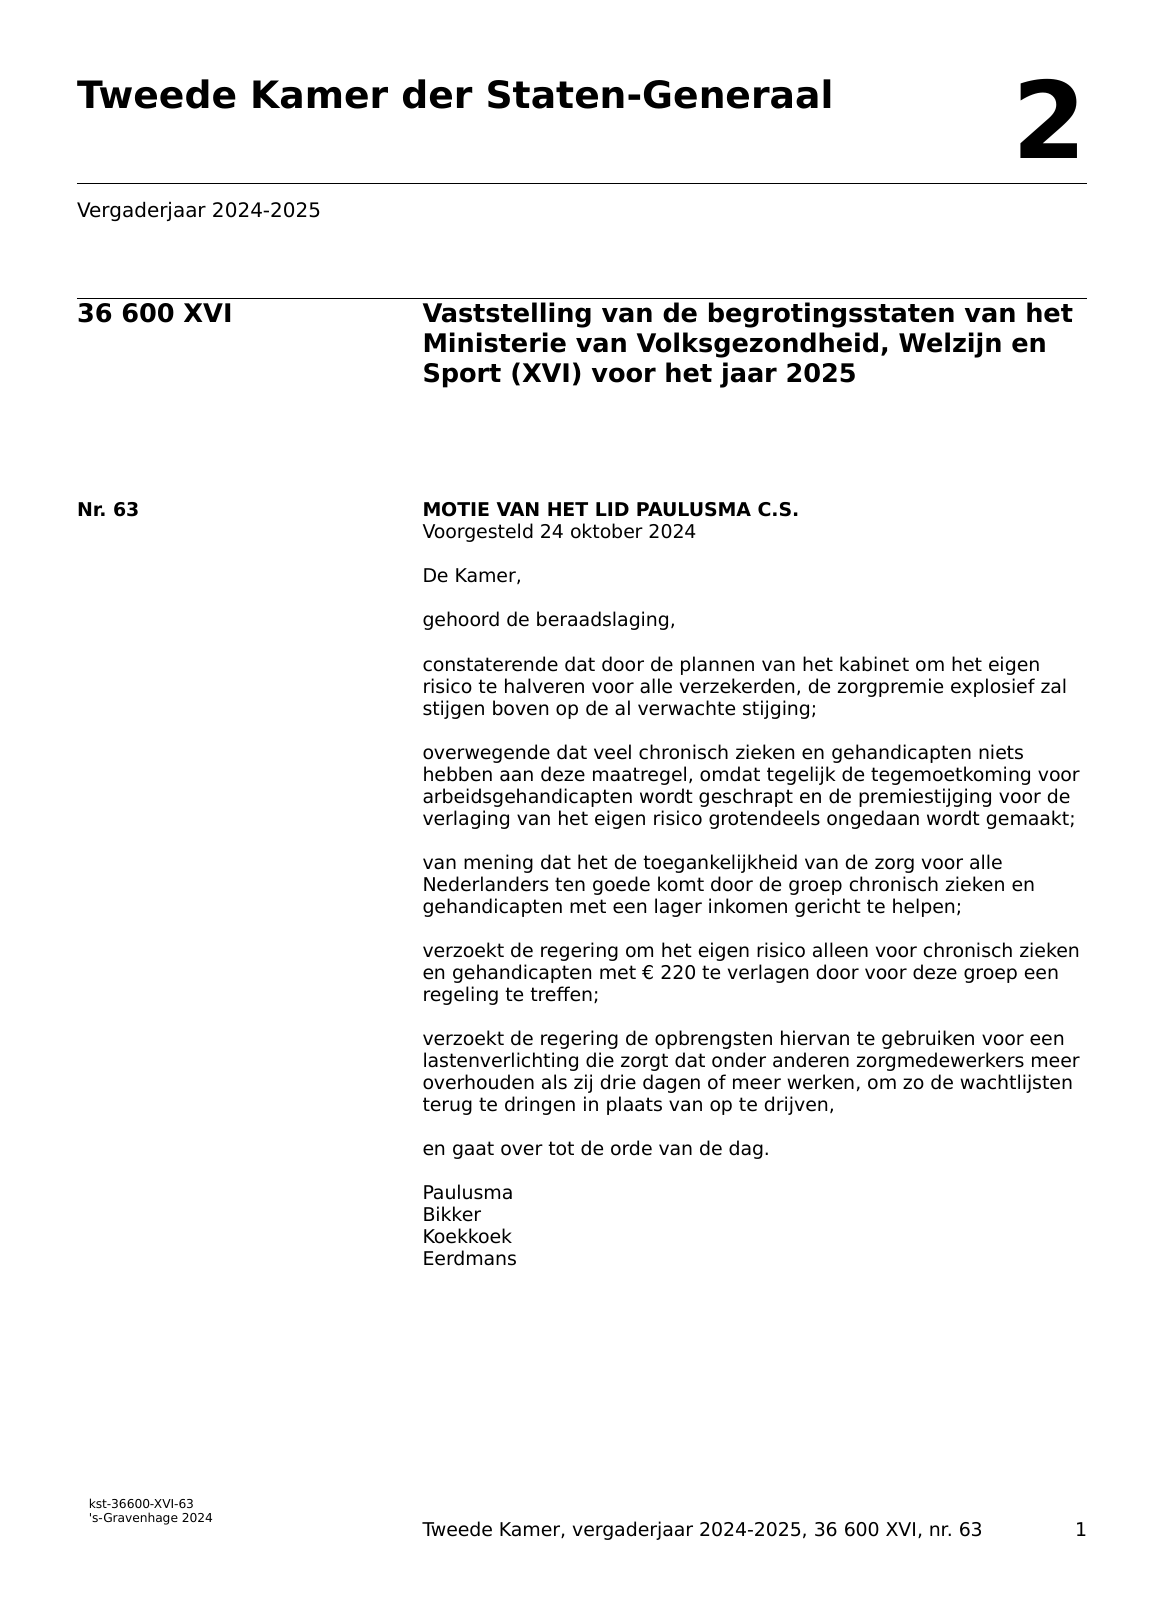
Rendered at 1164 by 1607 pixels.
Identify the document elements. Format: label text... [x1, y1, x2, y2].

text verzoekt de regering de opbrengsten hiervan te gebruiken voor een lastenverlichting die zorgt dat onder anderen zorgmedewerkers meer overhouden als zij drie dagen of meer werken, om zo de wachtlijsten terug te dringen in plaats van op te drijven, [422, 1028, 1087, 1116]
table_cell Vergaderjaar 2024-2025 [77, 184, 1087, 298]
text overwegende dat veel chronisch zieken en gehandicapten niets hebben aan deze maatregel, omdat tegelijk de tegemoetkoming voor arbeidsgehandicapten wordt geschrapt en de premiestijging voor de verlaging van het eigen risico grotendeels ongedaan wordt gemaakt; [422, 742, 1087, 829]
text kst-36600-XVI-63 [88, 1497, 323, 1511]
subtitle Nr. 63 MOTIE VAN HET LID PAULUSMA C.S. [77, 499, 1087, 521]
text gehoord de beraadslaging, [422, 609, 1087, 631]
text verzoekt de regering om het eigen risico alleen voor chronisch zieken en gehandicapten met € 220 te verlagen door voor deze groep een regeling te treffen; [422, 940, 1087, 1006]
table_header Tweede Kamer der Staten-Generaal [77, 59, 886, 183]
text van mening dat het de toegankelijkheid van de zorg voor alle Nederlanders ten goede komt door de groep chronisch zieken en gehandicapten met een lager inkomen gericht te helpen; [422, 852, 1087, 918]
text en gaat over tot de orde van de dag. [422, 1138, 1087, 1160]
text 's-Gravenhage 2024 [88, 1511, 323, 1525]
subtitle 36 600 XVI Vaststelling van de begrotingsstaten van het Ministerie van Volksgezondheid, Welzijn en Sport (XVI) voor het jaar 2025 [77, 299, 1087, 388]
text Paulusma [422, 1182, 1087, 1204]
text constaterende dat door de plannen van het kabinet om het eigen risico te halveren voor alle verzekerden, de zorgpremie explosief zal stijgen boven op de al verwachte stijging; [422, 653, 1087, 719]
text Eerdmans [422, 1248, 1087, 1270]
table_header 2 [886, 59, 1087, 183]
text Bikker [422, 1204, 1087, 1226]
text De Kamer, [422, 565, 1087, 587]
text Voorgesteld 24 oktober 2024 [422, 521, 1087, 543]
text Koekkoek [422, 1226, 1087, 1248]
